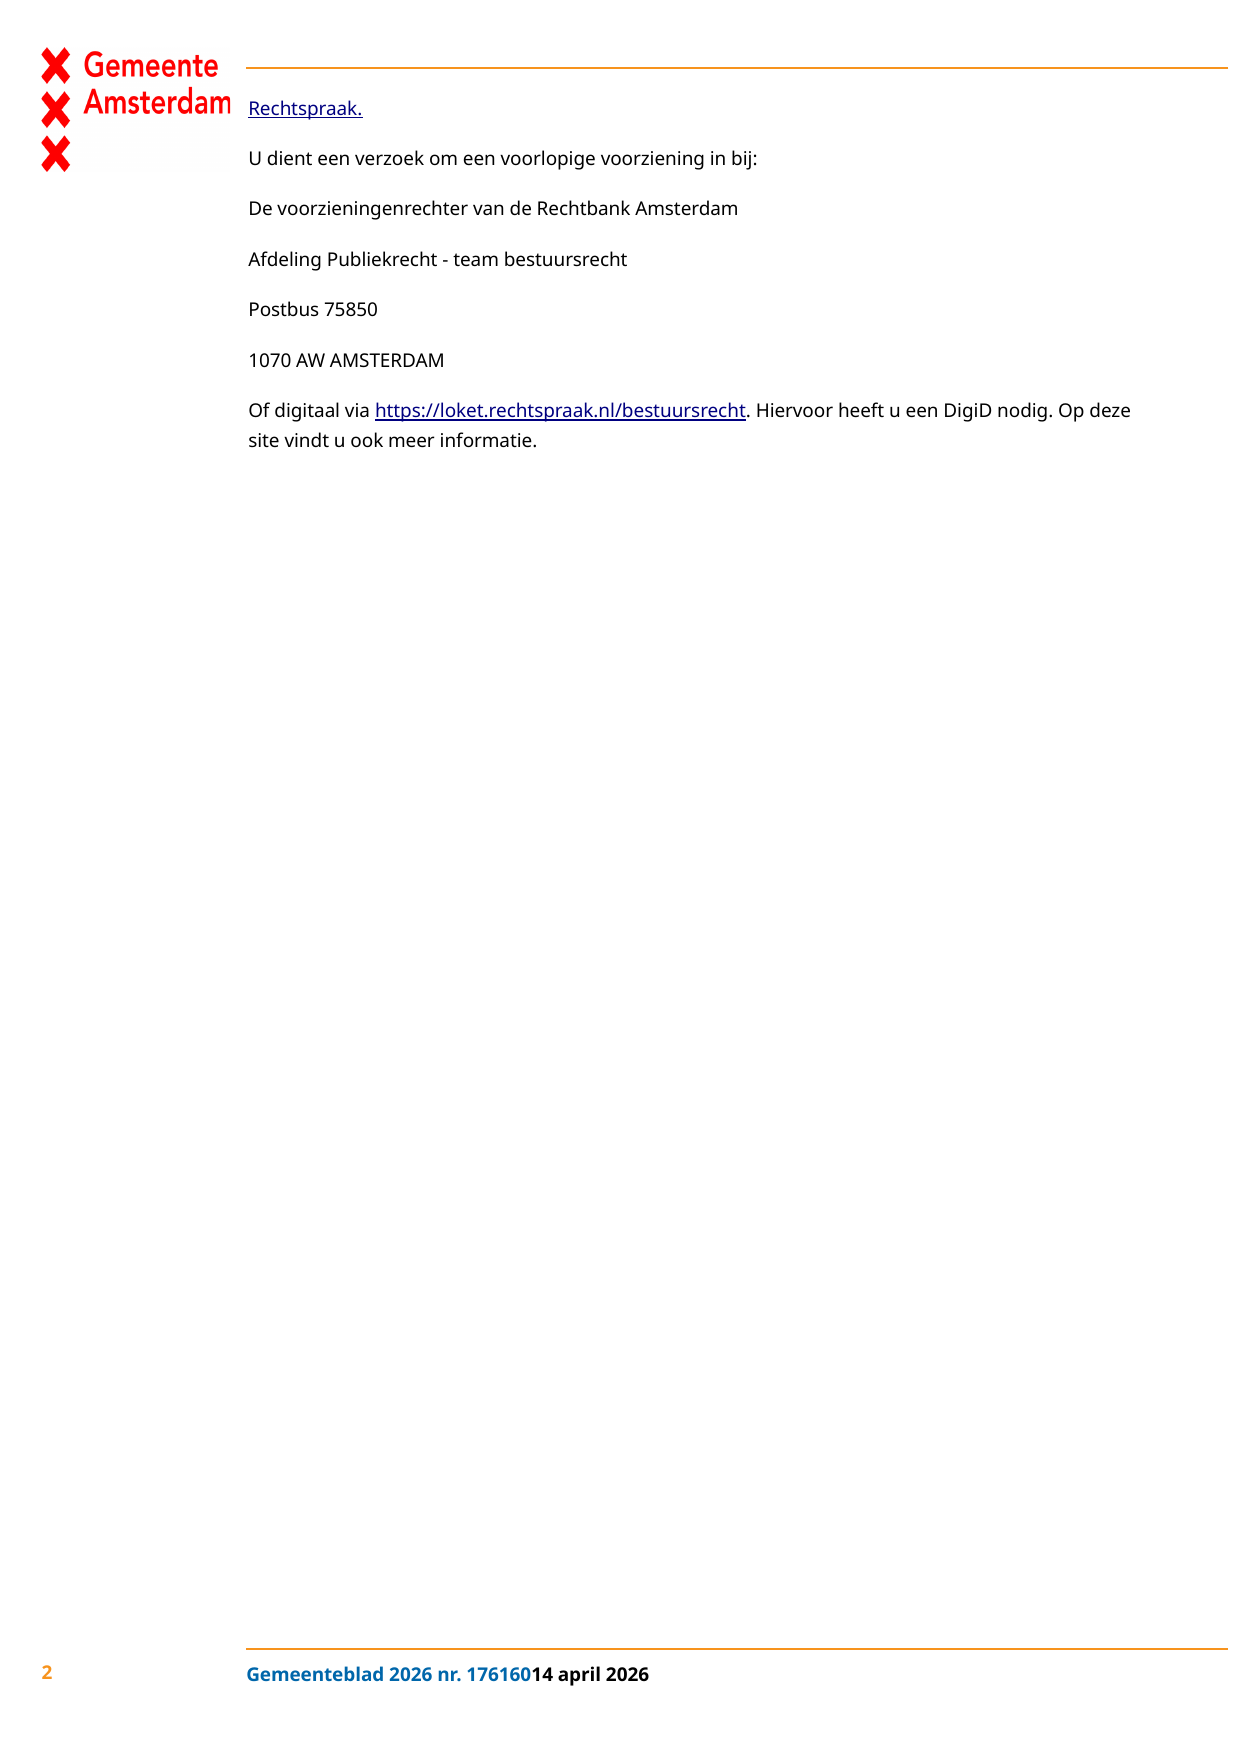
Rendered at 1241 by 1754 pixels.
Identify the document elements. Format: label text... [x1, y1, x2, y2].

text U dient een verzoek om een voorlopige voorziening in bij: [248, 145, 1152, 171]
text Postbus 75850 [248, 296, 1152, 322]
text Rechtspraak. [248, 95, 1152, 121]
text De voorzieningenrechter van de Rechtbank Amsterdam [248, 196, 1152, 221]
text Of digitaal via https://loket.rechtspraak.nl/bestuursrecht. Hiervoor heeft u een DigiD nodig. Op deze site vindt u ook meer informatie. [248, 397, 1152, 453]
picture [41, 47, 231, 172]
text Afdeling Publiekrecht - team bestuursrecht [248, 246, 1152, 272]
text 1070 AW AMSTERDAM [248, 347, 1152, 373]
